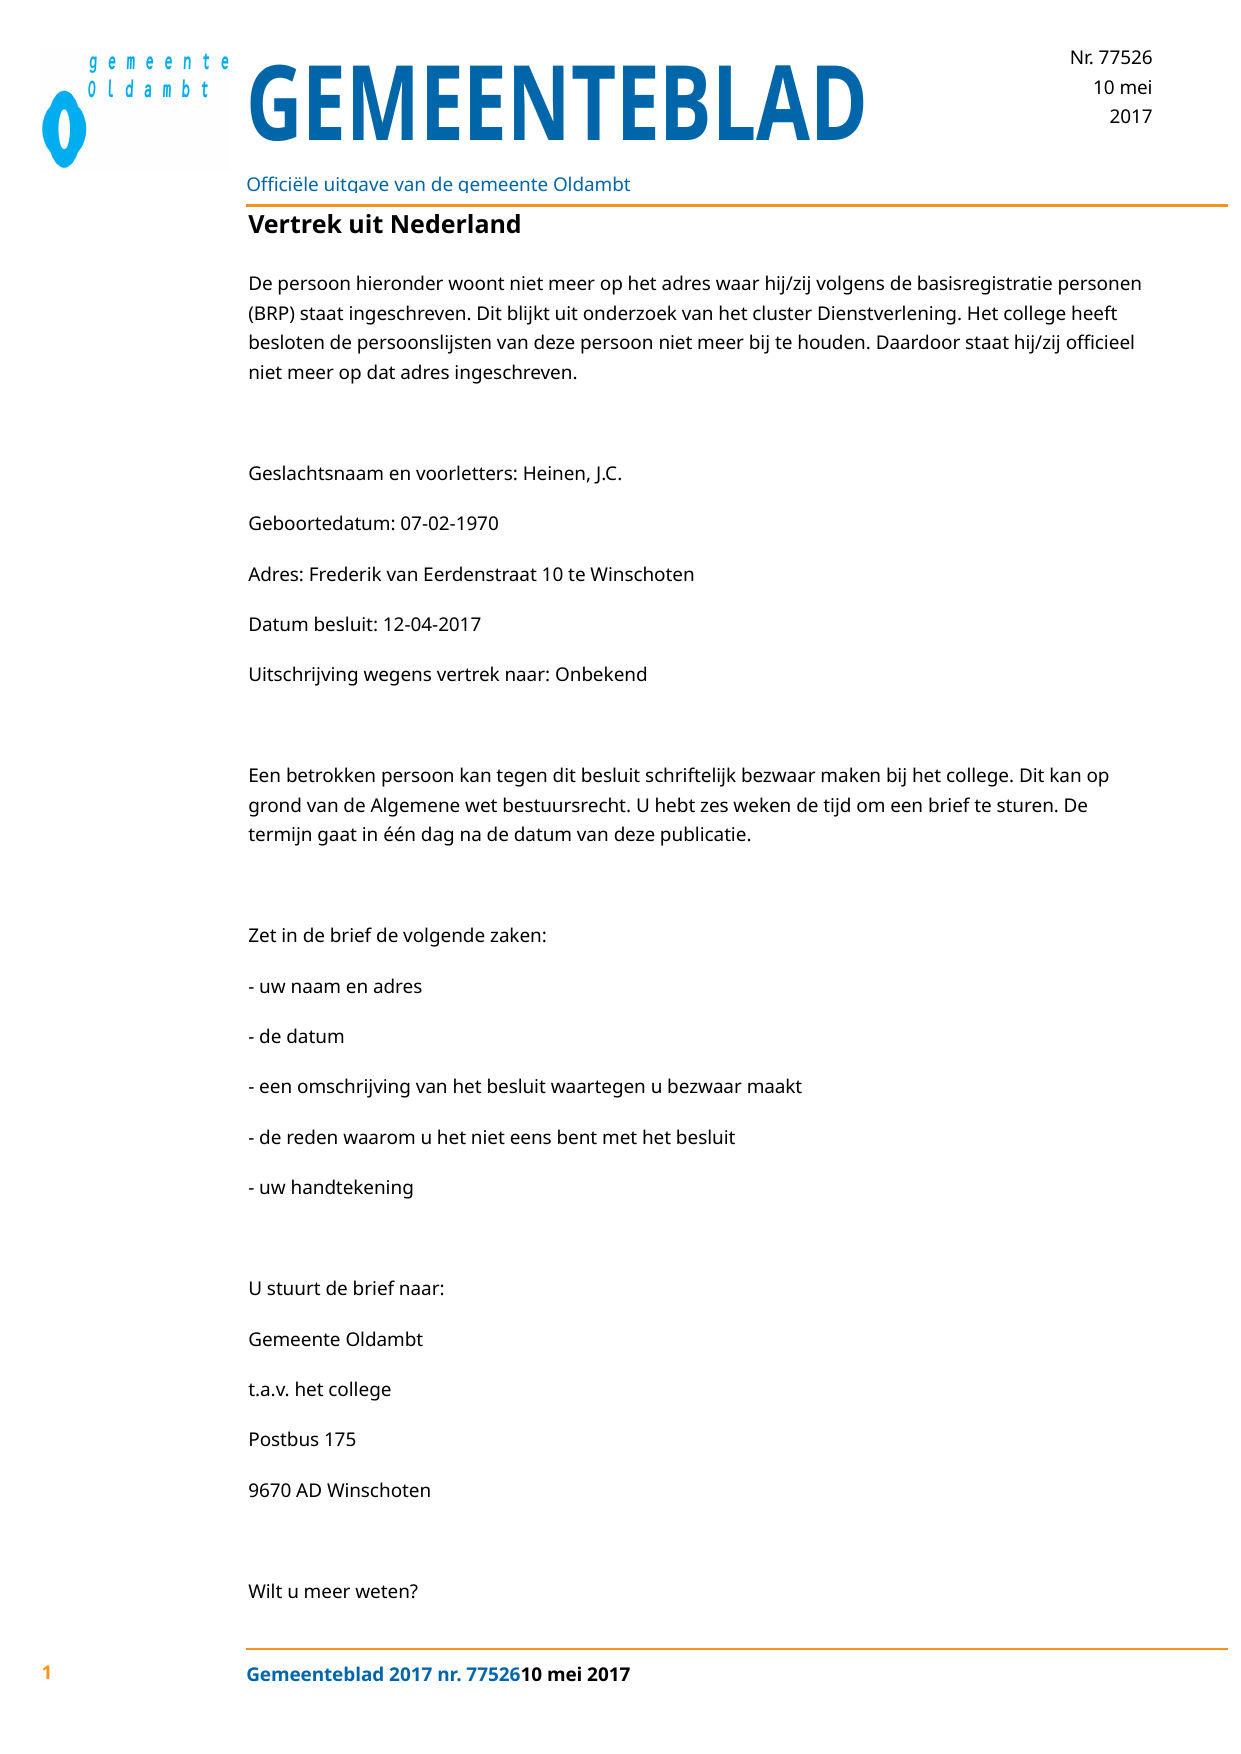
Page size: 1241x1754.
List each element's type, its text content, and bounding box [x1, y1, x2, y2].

text 9670 AD Winschoten [248, 1477, 1152, 1503]
text Geslachtsnaam en voorletters: Heinen, J.C. [248, 460, 1152, 486]
text t.a.v. het college [248, 1376, 1152, 1402]
text Uitschrijving wegens vertrek naar: Onbekend [248, 662, 1152, 687]
picture [41, 47, 231, 172]
text Datum besluit: 12-04-2017 [248, 611, 1152, 637]
text Adres: Frederik van Eerdenstraat 10 te Winschoten [248, 561, 1152, 586]
text Geboortedatum: 07-02-1970 [248, 510, 1152, 536]
text De persoon hieronder woont niet meer op het adres waar hij/zij volgens de basisregistratie personen (BRP) staat ingeschreven. Dit blijkt uit onderzoek van het cluster Dienstverlening. Het college heeft besloten de persoonslijsten van deze persoon niet meer bij te houden. Daardoor staat hij/zij officieel niet meer op dat adres ingeschreven. [248, 270, 1152, 385]
text U stuurt de brief naar: [248, 1275, 1152, 1301]
text - de datum [248, 1023, 1152, 1049]
text - uw naam en adres [248, 973, 1152, 998]
text - de reden waarom u het niet eens bent met het besluit [248, 1124, 1152, 1150]
text Zet in de brief de volgende zaken: [248, 922, 1152, 948]
text Postbus 175 [248, 1427, 1152, 1452]
text - uw handtekening [248, 1174, 1152, 1200]
text - een omschrijving van het besluit waartegen u bezwaar maakt [248, 1074, 1152, 1099]
text Wilt u meer weten? [248, 1578, 1152, 1603]
text Vertrek uit Nederland [248, 207, 1152, 241]
text Gemeente Oldambt [248, 1326, 1152, 1351]
text Een betrokken persoon kan tegen dit besluit schriftelijk bezwaar maken bij het college. Dit kan op grond van de Algemene wet bestuursrecht. U hebt zes weken de tijd om een brief te sturen. De termijn gaat in één dag na de datum van deze publicatie. [248, 762, 1152, 847]
